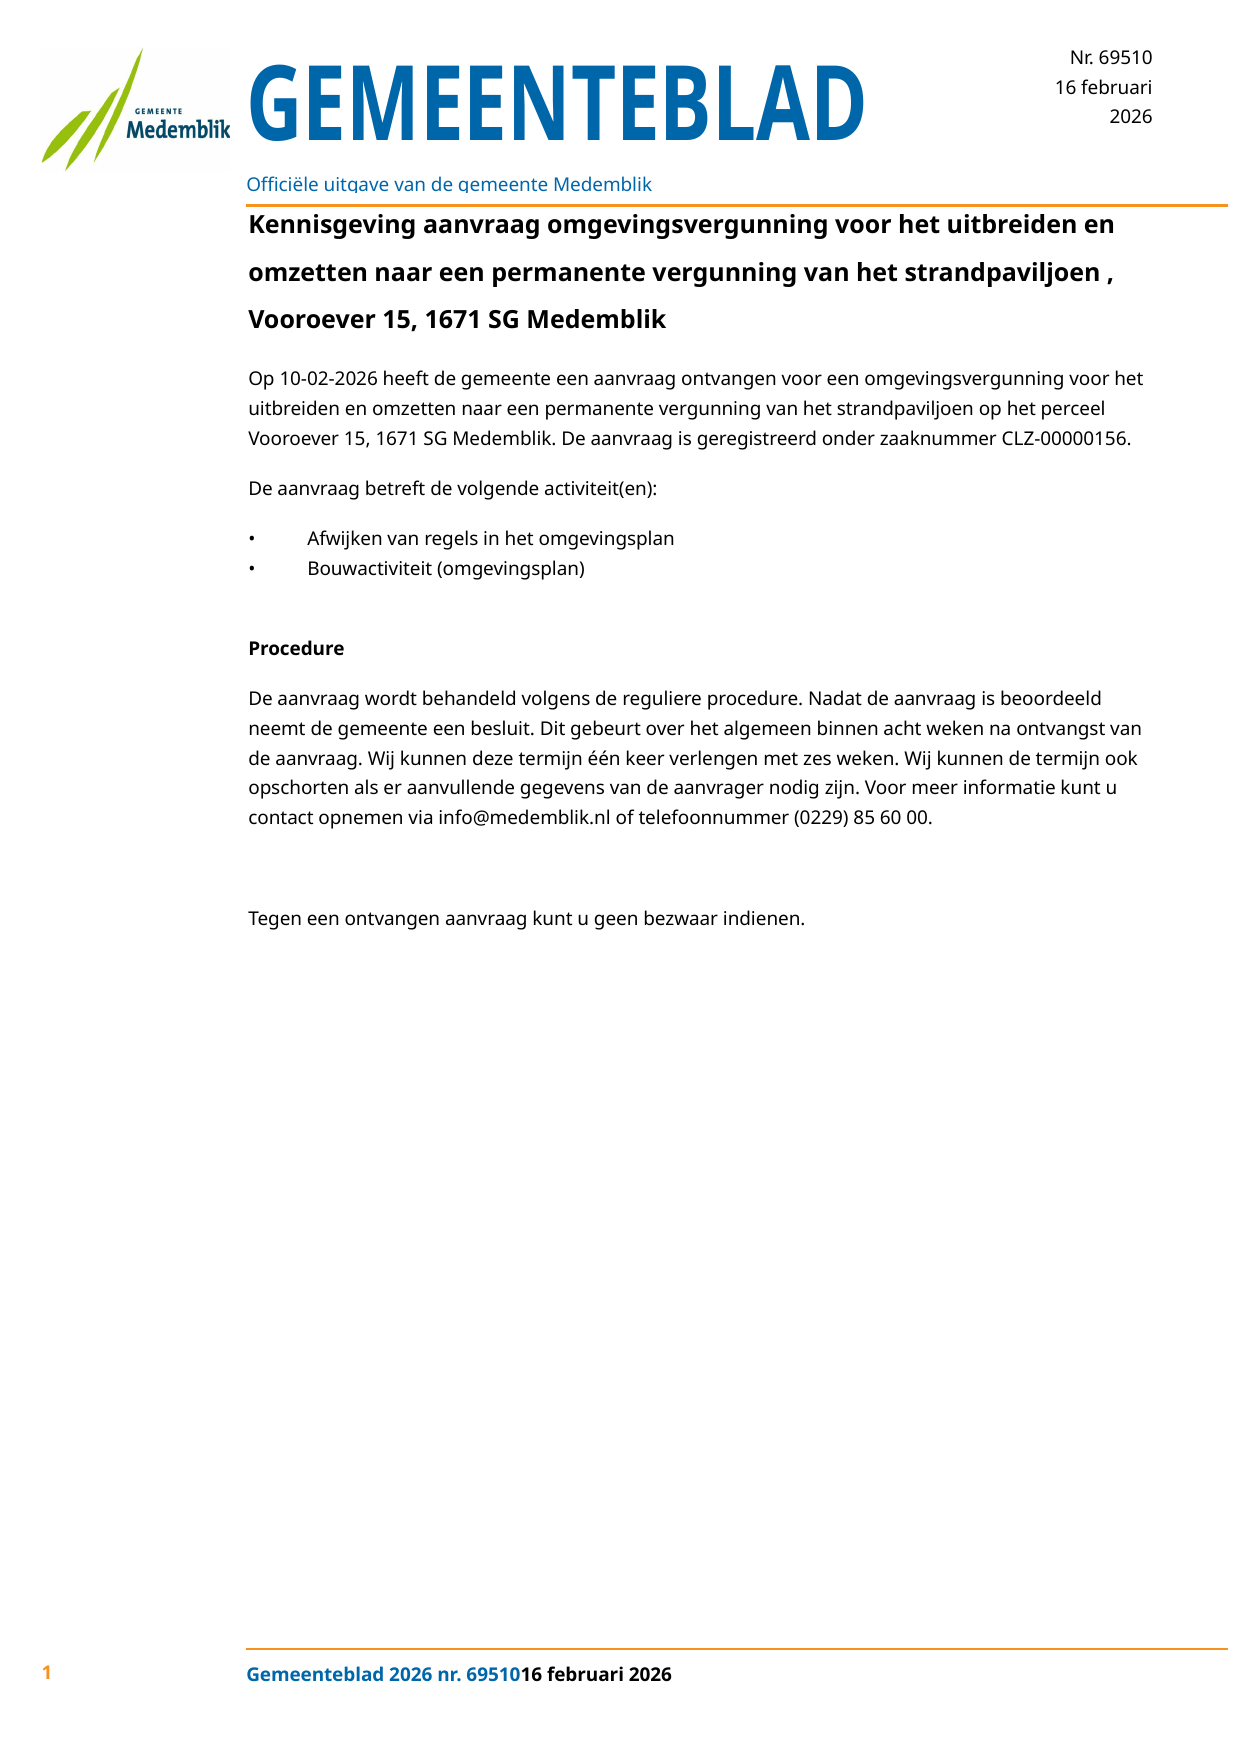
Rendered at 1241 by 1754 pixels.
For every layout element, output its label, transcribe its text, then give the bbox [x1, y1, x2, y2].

text Tegen een ontvangen aanvraag kunt u geen bezwaar indienen. [248, 905, 1152, 930]
picture [41, 47, 231, 172]
list Bouwactiviteit (omgevingsplan) [248, 555, 1152, 581]
text De aanvraag wordt behandeld volgens de reguliere procedure. Nadat de aanvraag is beoordeeld neemt de gemeente een besluit. Dit gebeurt over het algemeen binnen acht weken na ontvangst van de aanvraag. Wij kunnen deze termijn één keer verlengen met zes weken. Wij kunnen de termijn ook opschorten als er aanvullende gegevens van de aanvrager nodig zijn. Voor meer informatie kunt u contact opnemen via info@medemblik.nl of telefoonnummer (0229) 85 60 00. [248, 686, 1152, 829]
text Kennisgeving aanvraag omgevingsvergunning voor het uitbreiden en omzetten naar een permanente vergunning van het strandpaviljoen , Vooroever 15, 1671 SG Medemblik [248, 207, 1152, 336]
list Afwijken van regels in het omgevingsplan [248, 526, 1152, 551]
text Op 10-02-2026 heeft de gemeente een aanvraag ontvangen voor een omgevingsvergunning voor het uitbreiden en omzetten naar een permanente vergunning van het strandpaviljoen op het perceel Vooroever 15, 1671 SG Medemblik. De aanvraag is geregistreerd onder zaaknummer CLZ-00000156. [248, 366, 1152, 450]
text Procedure [248, 635, 1152, 661]
text De aanvraag betreft de volgende activiteit(en): [248, 475, 1152, 501]
